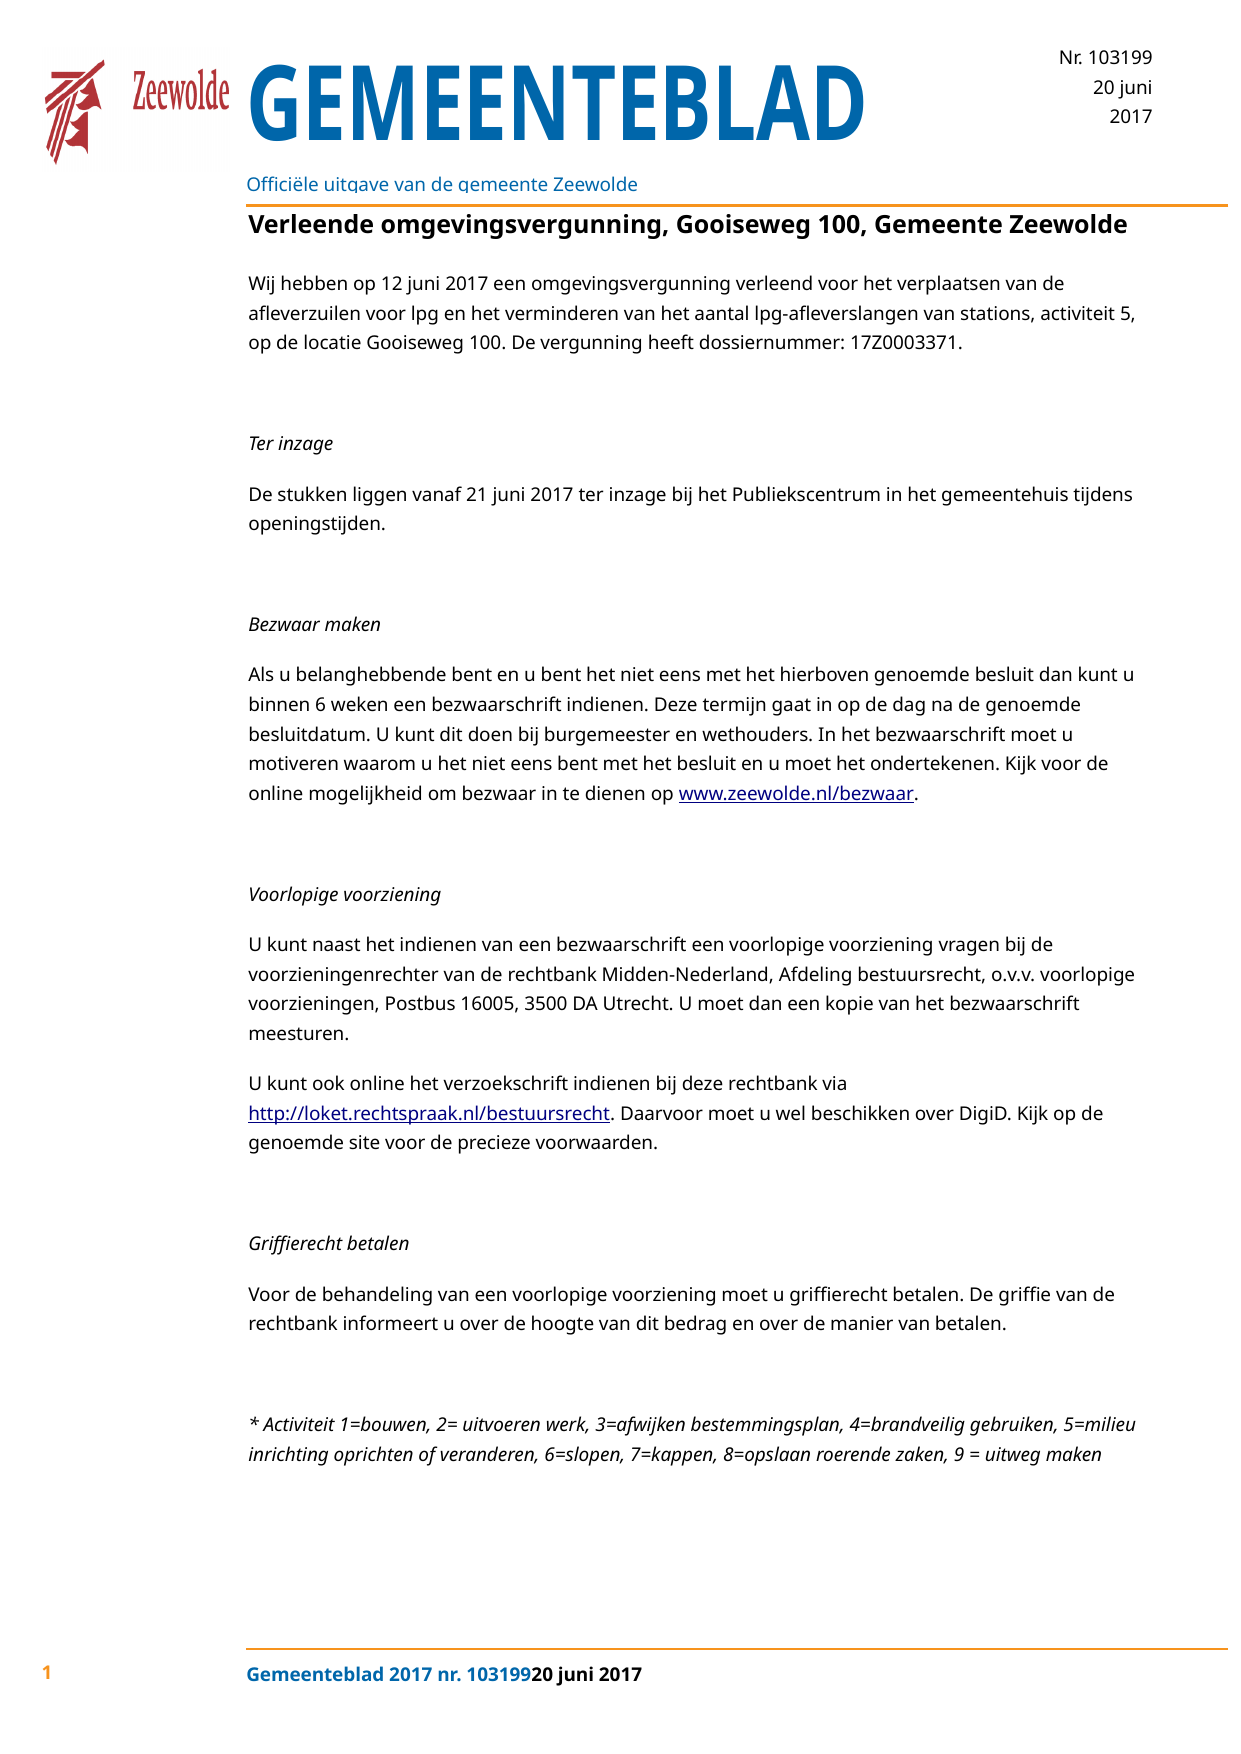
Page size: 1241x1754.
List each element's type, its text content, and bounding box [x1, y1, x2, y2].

text Griffierecht betalen [248, 1230, 1152, 1256]
text Voor de behandeling van een voorlopige voorziening moet u griffierecht betalen. De griffie van de rechtbank informeert u over de hoogte van dit bedrag en over de manier van betalen. [248, 1281, 1152, 1336]
text Ter inzage [248, 430, 1152, 456]
text U kunt ook online het verzoekschrift indienen bij deze rechtbank via http://loket.rechtspraak.nl/bestuursrecht. Daarvoor moet u wel beschikken over DigiD. Kijk op de genoemde site voor de precieze voorwaarden. [248, 1070, 1152, 1155]
text Als u belanghebbende bent en u bent het niet eens met het hierboven genoemde besluit dan kunt u binnen 6 weken een bezwaarschrift indienen. Deze termijn gaat in op de dag na de genoemde besluitdatum. U kunt dit doen bij burgemeester en wethouders. In het bezwaarschrift moet u motiveren waarom u het niet eens bent met het besluit en u moet het ondertekenen. Kijk voor de online mogelijkheid om bezwaar in te dienen op www.zeewolde.nl/bezwaar. [248, 662, 1152, 806]
text Wij hebben op 12 juni 2017 een omgevingsvergunning verleend voor het verplaatsen van de afleverzuilen voor lpg en het verminderen van het aantal lpg-afleverslangen van stations, activiteit 5, op de locatie Gooiseweg 100. De vergunning heeft dossiernummer: 17Z0003371. [248, 270, 1152, 355]
text Bezwaar maken [248, 611, 1152, 637]
text Verleende omgevingsvergunning, Gooiseweg 100, Gemeente Zeewolde [248, 207, 1152, 241]
text De stukken liggen vanaf 21 juni 2017 ter inzage bij het Publiekscentrum in het gemeentehuis tijdens openingstijden. [248, 481, 1152, 536]
text U kunt naast het indienen van een bezwaarschrift een voorlopige voorziening vragen bij de voorzieningenrechter van de rechtbank Midden-Nederland, Afdeling bestuursrecht, o.v.v. voorlopige voorzieningen, Postbus 16005, 3500 DA Utrecht. U moet dan een kopie van het bezwaarschrift meesturen. [248, 931, 1152, 1046]
text Voorlopige voorziening [248, 881, 1152, 906]
picture [41, 47, 231, 172]
text * Activiteit 1=bouwen, 2= uitvoeren werk, 3=afwijken bestemmingsplan, 4=brandveilig gebruiken, 5=milieu inrichting oprichten of veranderen, 6=slopen, 7=kappen, 8=opslaan roerende zaken, 9 = uitweg maken [248, 1411, 1152, 1466]
